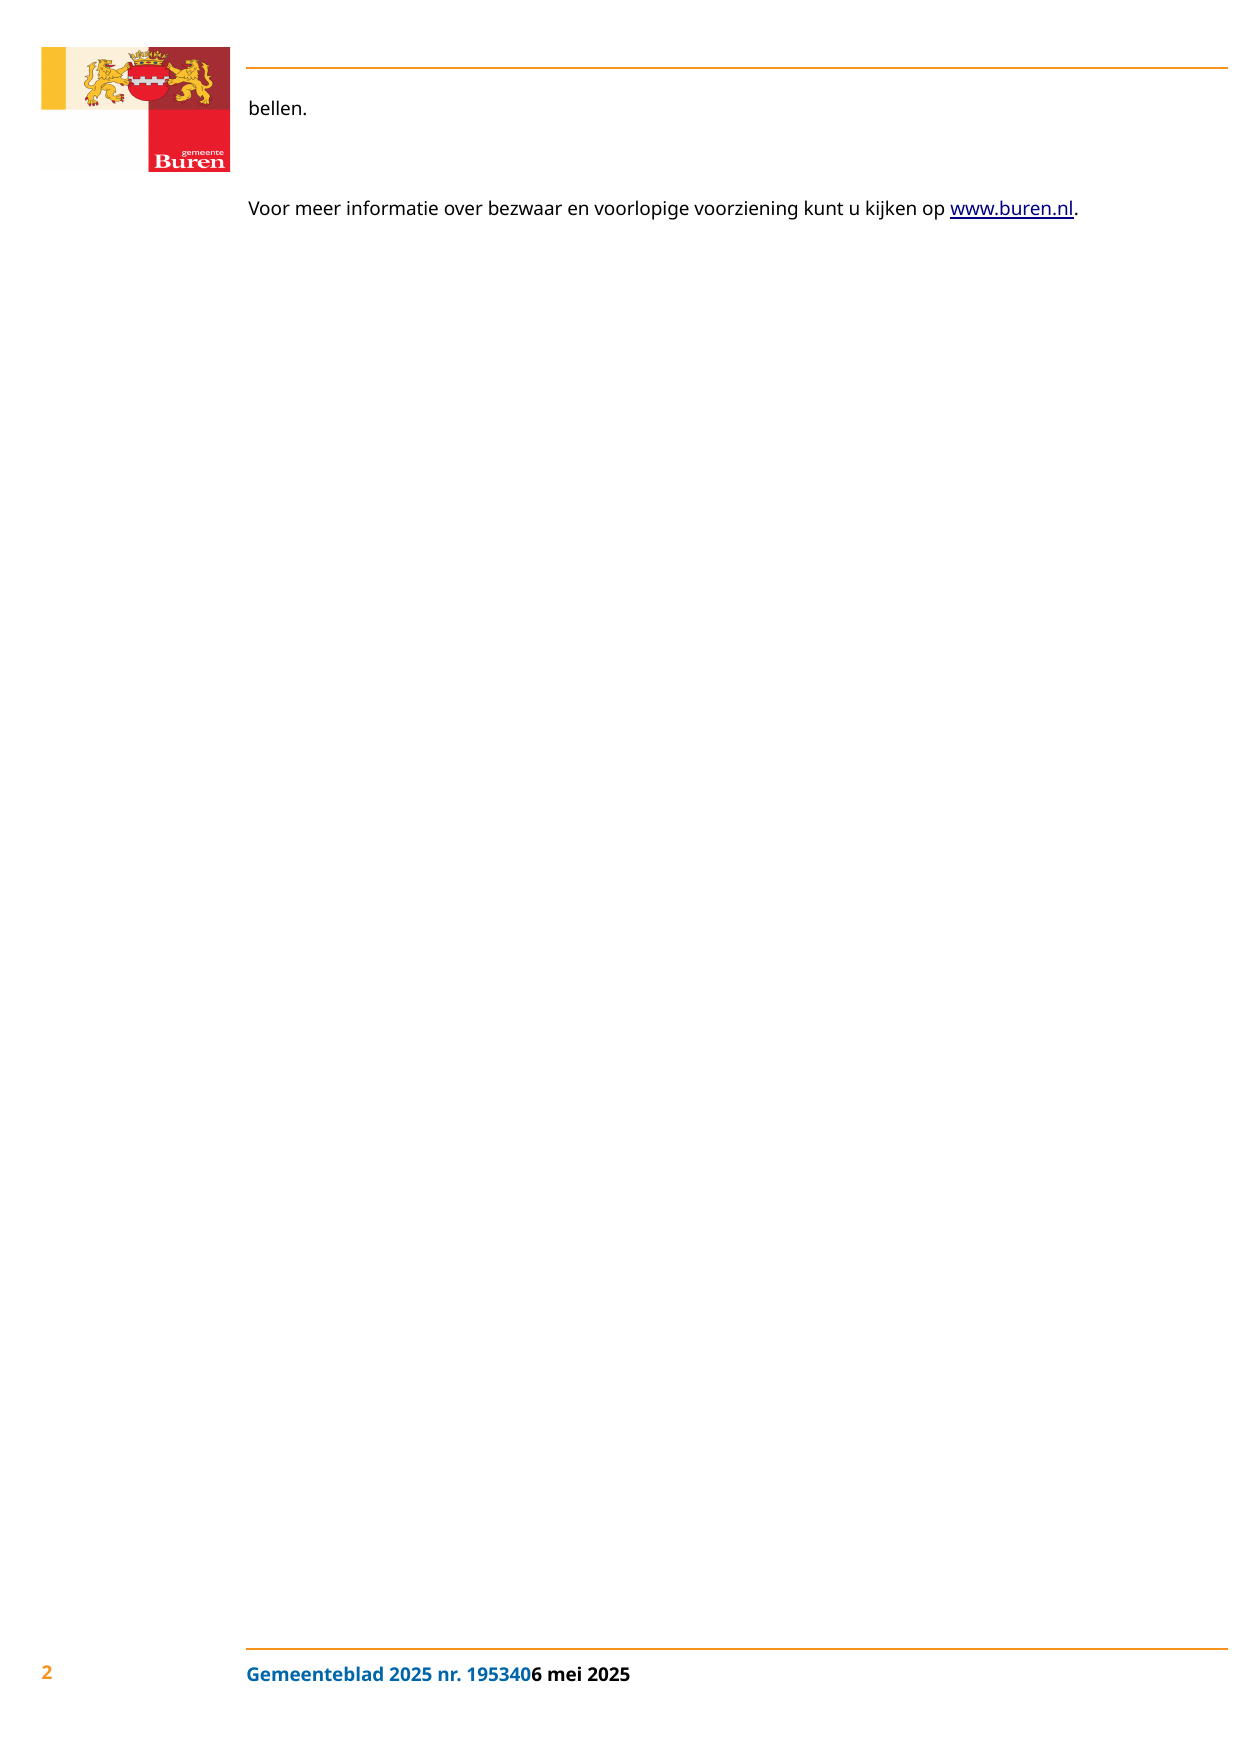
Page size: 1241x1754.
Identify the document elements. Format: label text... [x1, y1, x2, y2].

picture [41, 47, 231, 172]
text Voor meer informatie over bezwaar en voorlopige voorziening kunt u kijken op www.buren.nl. [248, 196, 1152, 221]
text bellen. [248, 95, 1152, 121]
